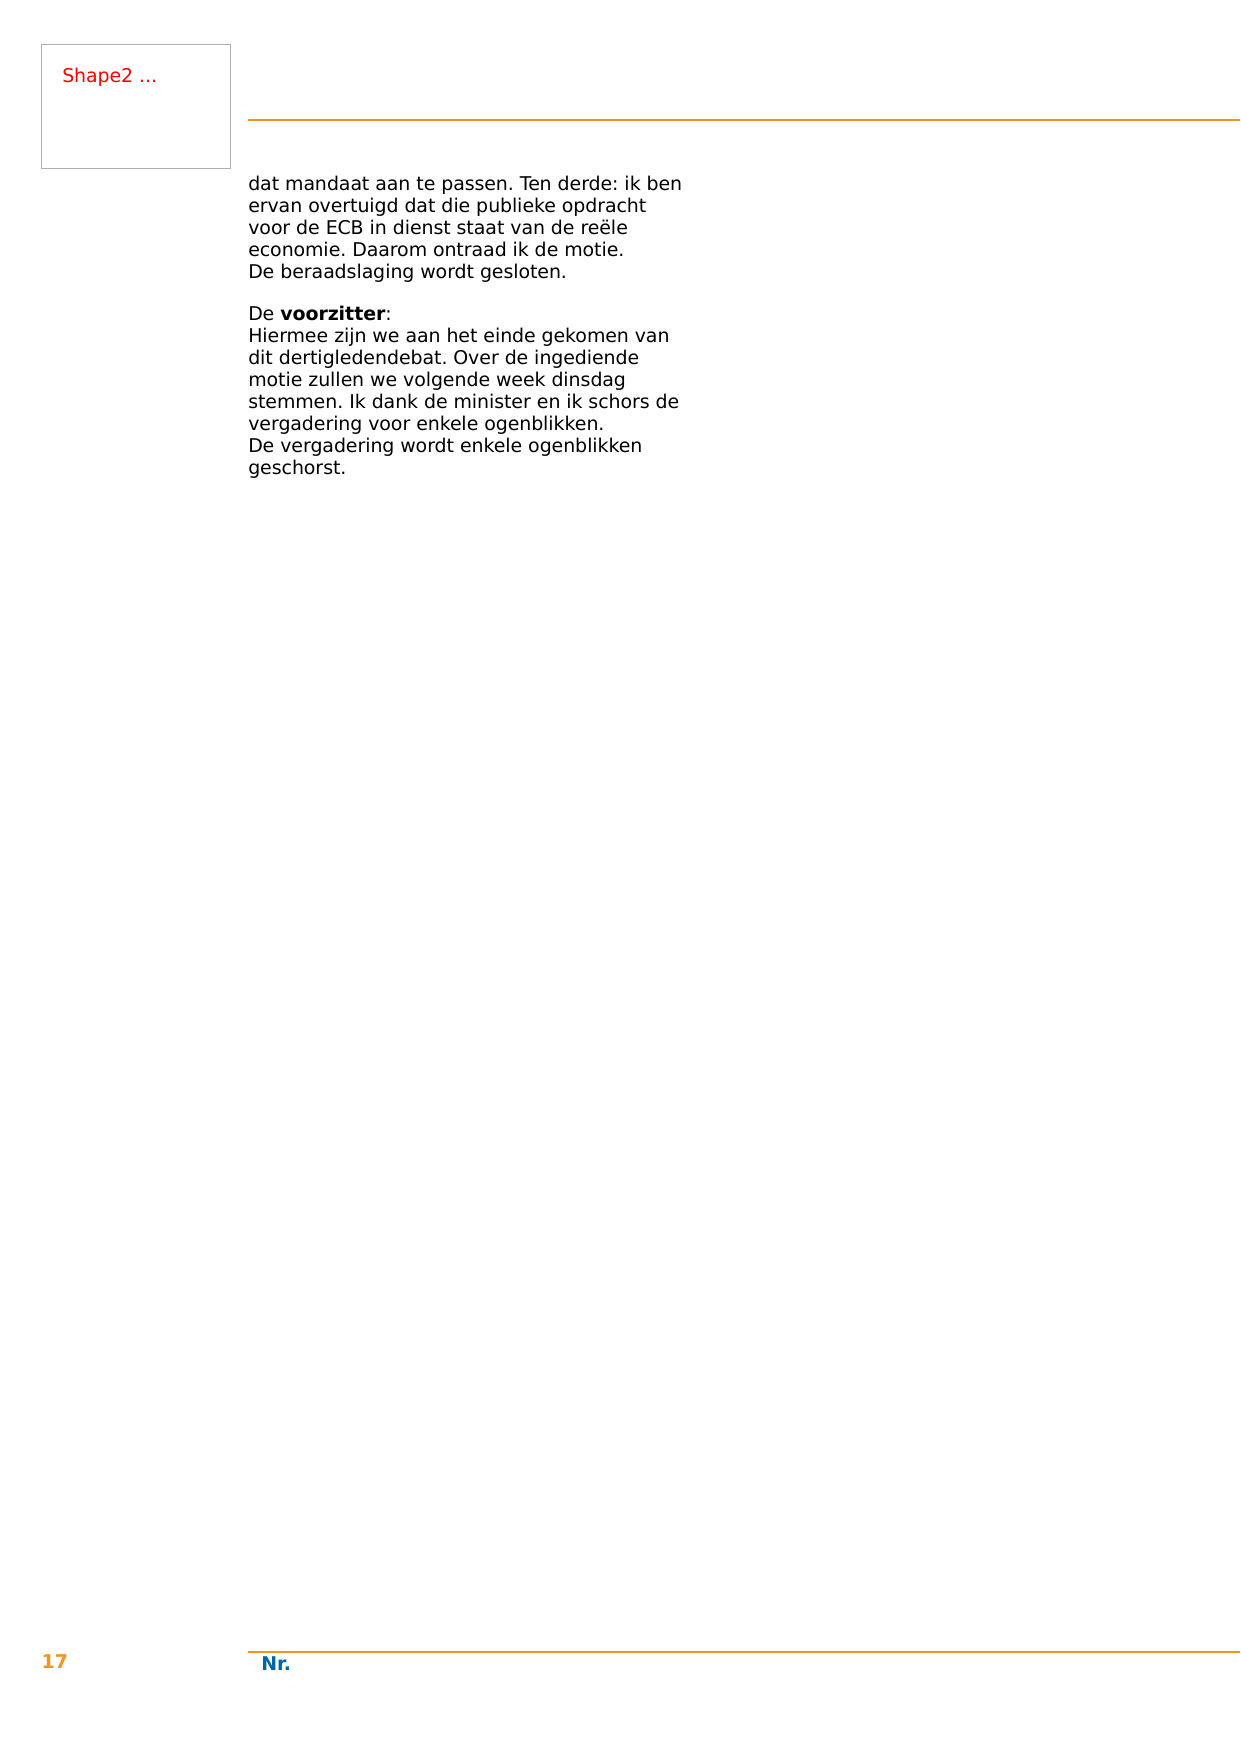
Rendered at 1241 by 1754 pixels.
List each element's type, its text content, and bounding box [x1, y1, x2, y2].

text De vergadering wordt enkele ogenblikken geschorst. [248, 434, 691, 478]
text dat mandaat aan te passen. Ten derde: ik ben ervan overtuigd dat die publieke opdracht voor de ECB in dienst staat van de reële economie. Daarom ontraad ik de motie. [248, 173, 691, 261]
text De beraadslaging wordt gesloten. [248, 261, 691, 283]
text Hiermee zijn we aan het einde gekomen van dit dertigledendebat. Over de ingediende motie zullen we volgende week dinsdag stemmen. Ik dank de minister en ik schors de vergadering voor enkele ogenblikken. [248, 325, 691, 434]
text De voorzitter: [248, 303, 691, 325]
